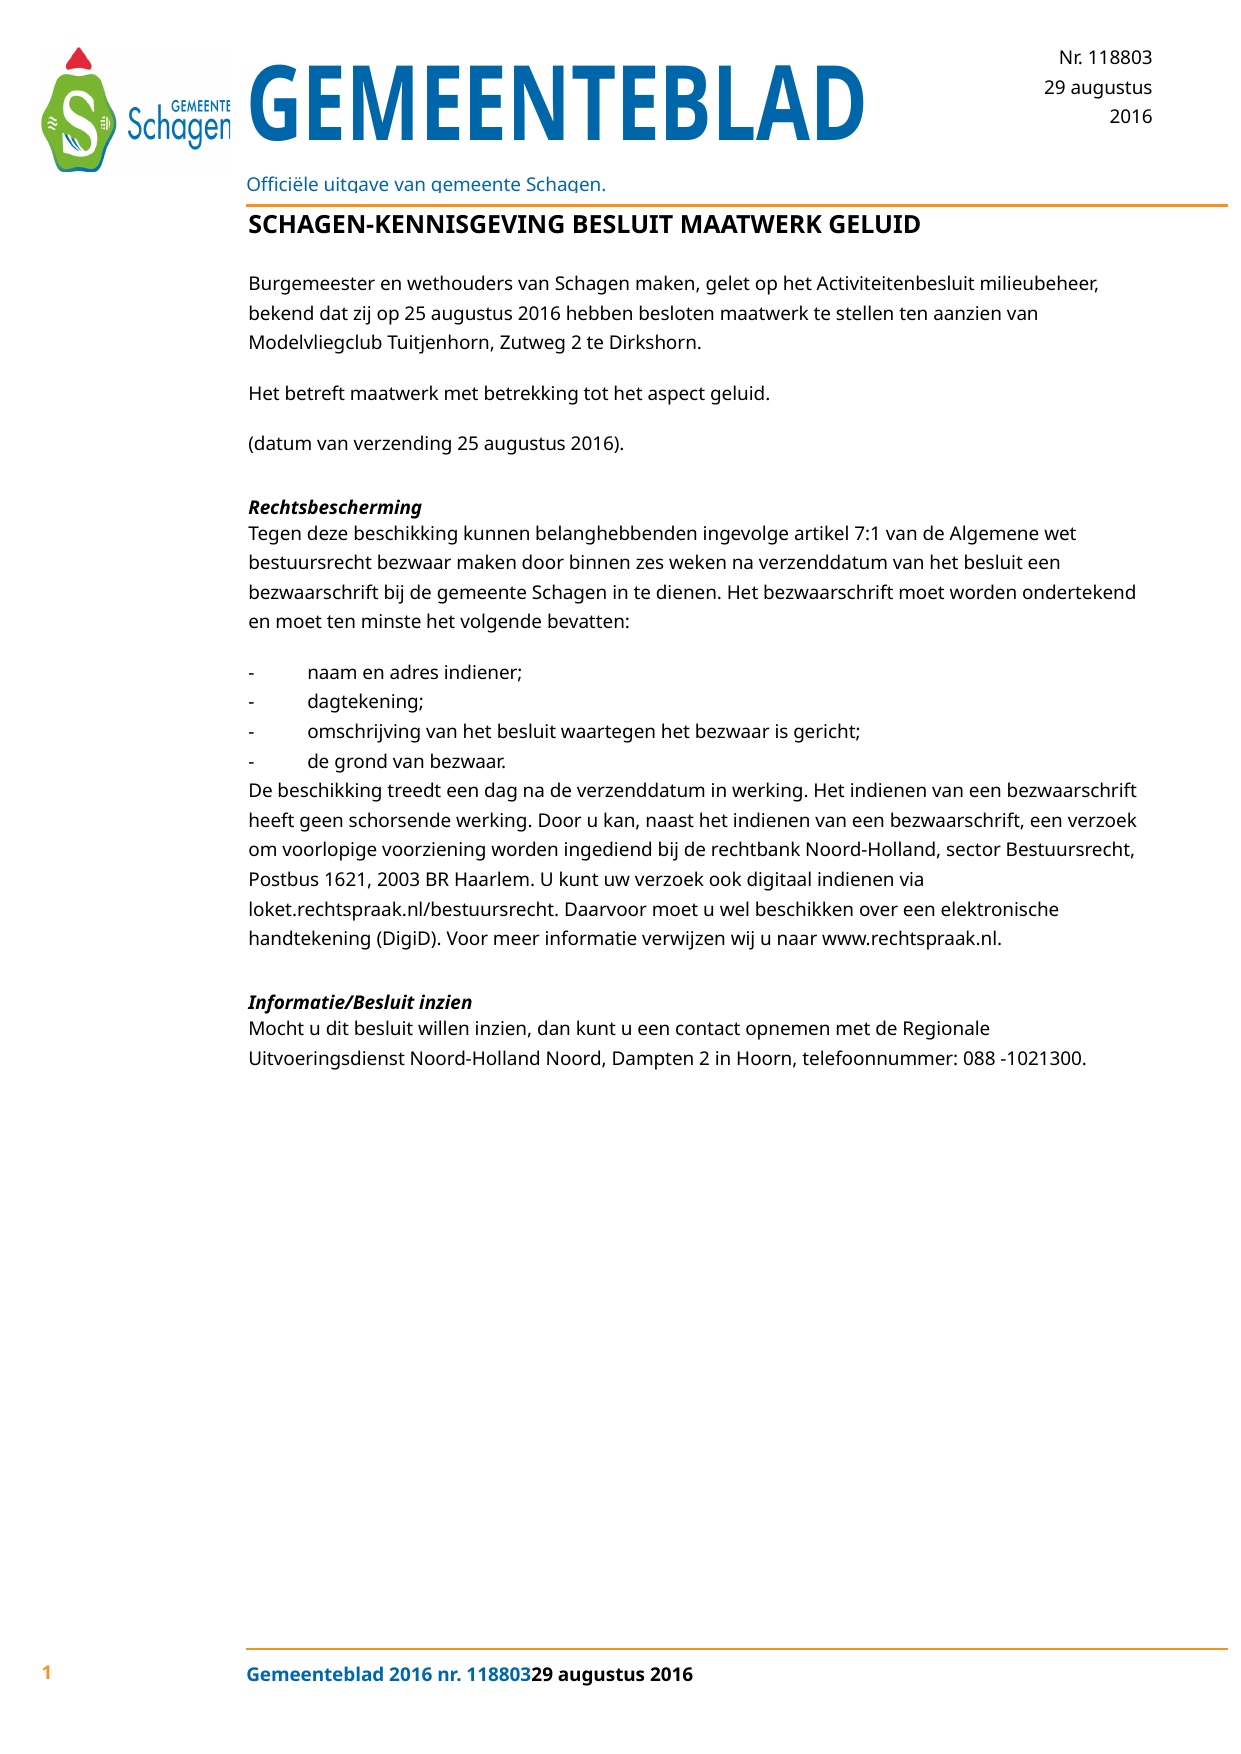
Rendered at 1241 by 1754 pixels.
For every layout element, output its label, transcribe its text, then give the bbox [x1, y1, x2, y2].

text Burgemeester en wethouders van Schagen maken, gelet op het Activiteitenbesluit milieubeheer, bekend dat zij op 25 augustus 2016 hebben besloten maatwerk te stellen ten aanzien van Modelvliegclub Tuitjenhorn, Zutweg 2 te Dirkshorn. [248, 270, 1152, 355]
list omschrijving van het besluit waartegen het bezwaar is gericht; [248, 718, 1152, 744]
text Rechtsbescherming [248, 494, 1152, 520]
text (datum van verzending 25 augustus 2016). [248, 430, 1152, 456]
list dagtekening; [248, 689, 1152, 714]
text SCHAGEN-KENNISGEVING BESLUIT MAATWERK GELUID [248, 207, 1152, 241]
list naam en adres indiener; [248, 659, 1152, 685]
picture [41, 47, 231, 172]
list de grond van bezwaar. [248, 748, 1152, 774]
text Tegen deze beschikking kunnen belanghebbenden ingevolge artikel 7:1 van de Algemene wet bestuursrecht bezwaar maken door binnen zes weken na verzenddatum van het besluit een bezwaarschrift bij de gemeente Schagen in te dienen. Het bezwaarschrift moet worden ondertekend en moet ten minste het volgende bevatten: [248, 520, 1152, 634]
text Mocht u dit besluit willen inzien, dan kunt u een contact opnemen met de Regionale Uitvoeringsdienst Noord-Holland Noord, Dampten 2 in Hoorn, telefoonnummer: 088 -1021300. [248, 1015, 1152, 1070]
text Informatie/Besluit inzien [248, 989, 1152, 1015]
text De beschikking treedt een dag na de verzenddatum in werking. Het indienen van een bezwaarschrift heeft geen schorsende werking. Door u kan, naast het indienen van een bezwaarschrift, een verzoek om voorlopige voorziening worden ingediend bij de rechtbank Noord-Holland, sector Bestuursrecht, Postbus 1621, 2003 BR Haarlem. U kunt uw verzoek ook digitaal indienen via loket.rechtspraak.nl/bestuursrecht. Daarvoor moet u wel beschikken over een elektronische handtekening (DigiD). Voor meer informatie verwijzen wij u naar www.rechtspraak.nl. [248, 777, 1152, 951]
text Het betreft maatwerk met betrekking tot het aspect geluid. [248, 380, 1152, 406]
